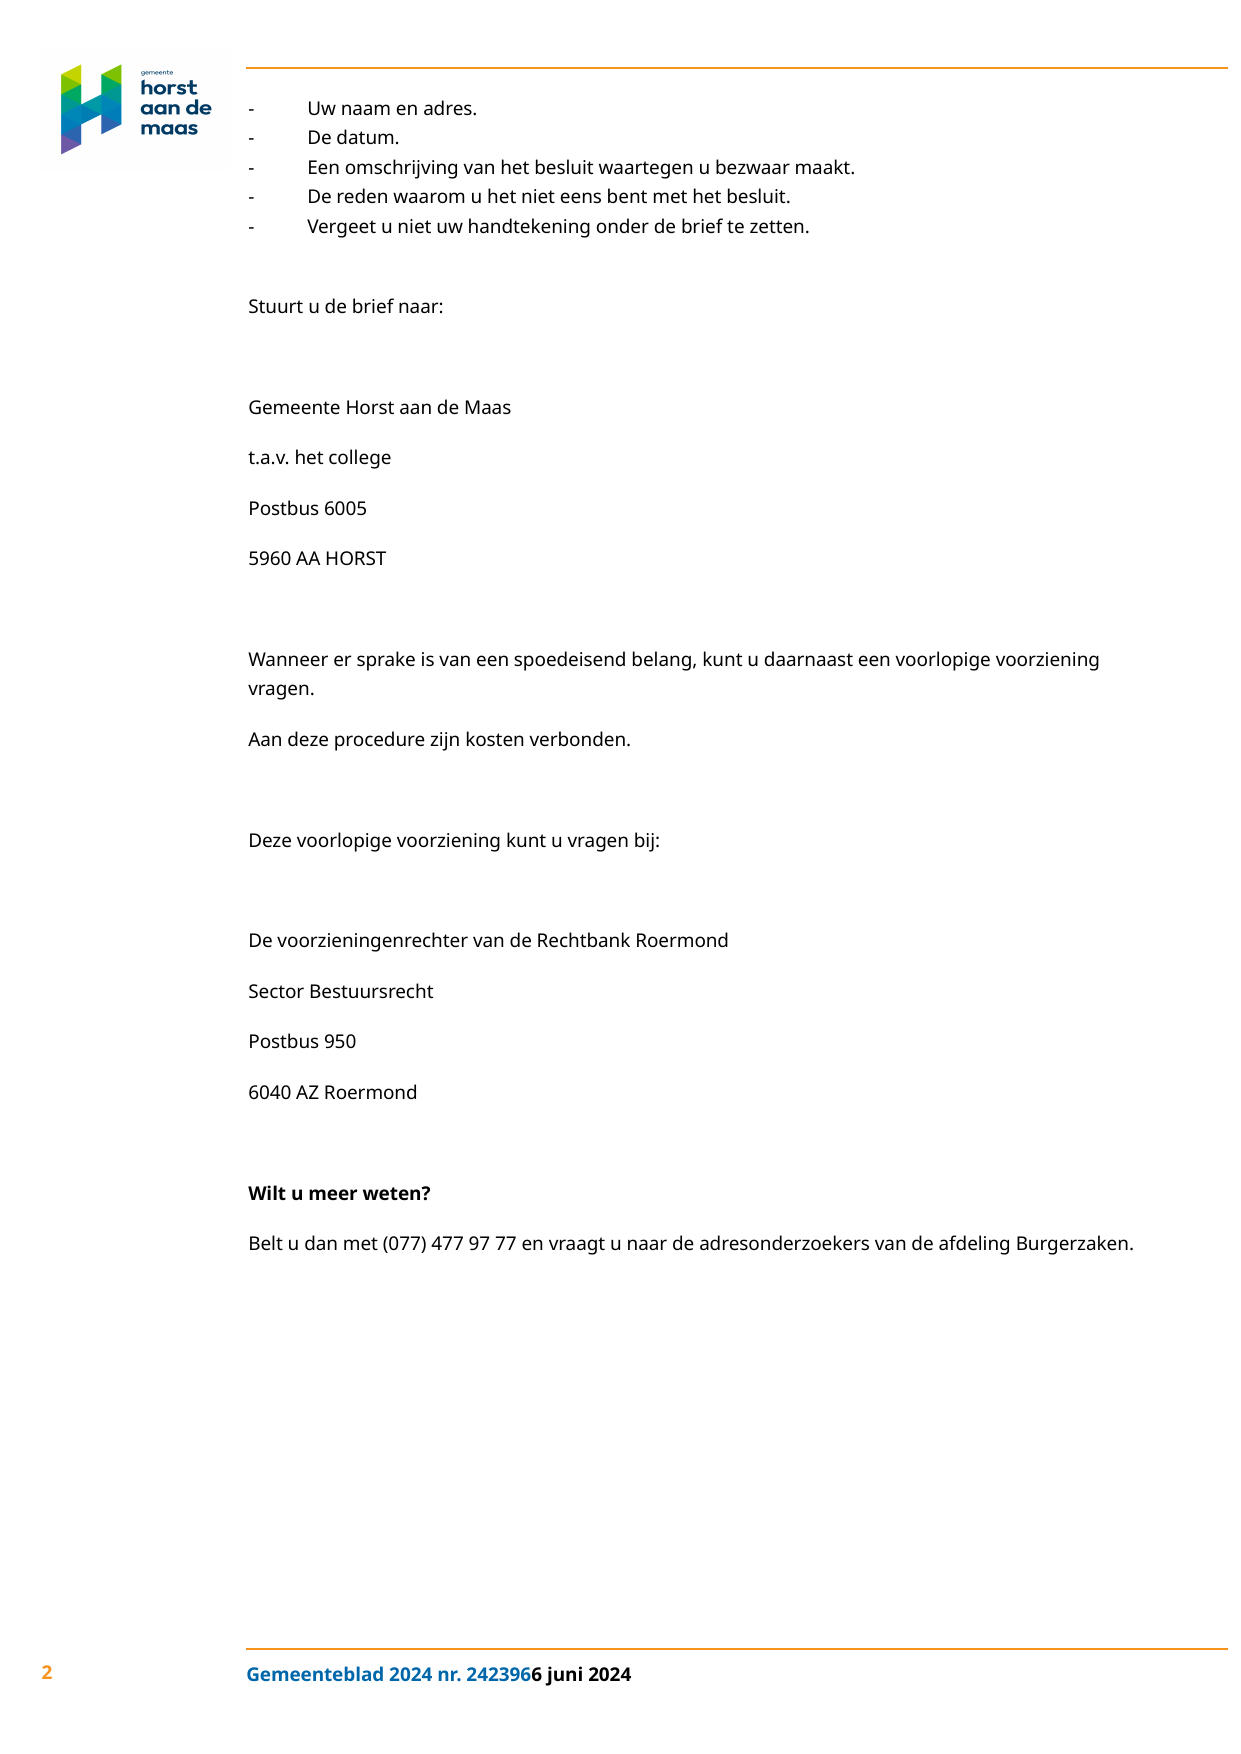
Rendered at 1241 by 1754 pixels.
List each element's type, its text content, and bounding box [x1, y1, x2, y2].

list Een omschrijving van het besluit waartegen u bezwaar maakt. [248, 154, 1152, 180]
text Deze voorlopige voorziening kunt u vragen bij: [248, 827, 1152, 853]
list De reden waarom u het niet eens bent met het besluit. [248, 183, 1152, 209]
text t.a.v. het college [248, 444, 1152, 470]
text Aan deze procedure zijn kosten verbonden. [248, 726, 1152, 752]
text 5960 AA HORST [248, 545, 1152, 571]
list Vergeet u niet uw handtekening onder de brief te zetten. [248, 213, 1152, 239]
text Gemeente Horst aan de Maas [248, 394, 1152, 420]
list De datum. [248, 124, 1152, 150]
list Uw naam en adres. [248, 95, 1152, 121]
text Stuurt u de brief naar: [248, 293, 1152, 319]
text Wanneer er sprake is van een spoedeisend belang, kunt u daarnaast een voorlopige voorziening vragen. [248, 646, 1152, 701]
text Postbus 6005 [248, 495, 1152, 521]
text De voorzieningenrechter van de Rechtbank Roermond [248, 928, 1152, 953]
picture [41, 47, 231, 172]
text Sector Bestuursrecht [248, 978, 1152, 1004]
text Wilt u meer weten? [248, 1180, 1152, 1206]
text 6040 AZ Roermond [248, 1079, 1152, 1105]
text Postbus 950 [248, 1028, 1152, 1054]
text Belt u dan met (077) 477 97 77 en vraagt u naar de adresonderzoekers van de afdeling Burgerzaken. [248, 1230, 1152, 1256]
